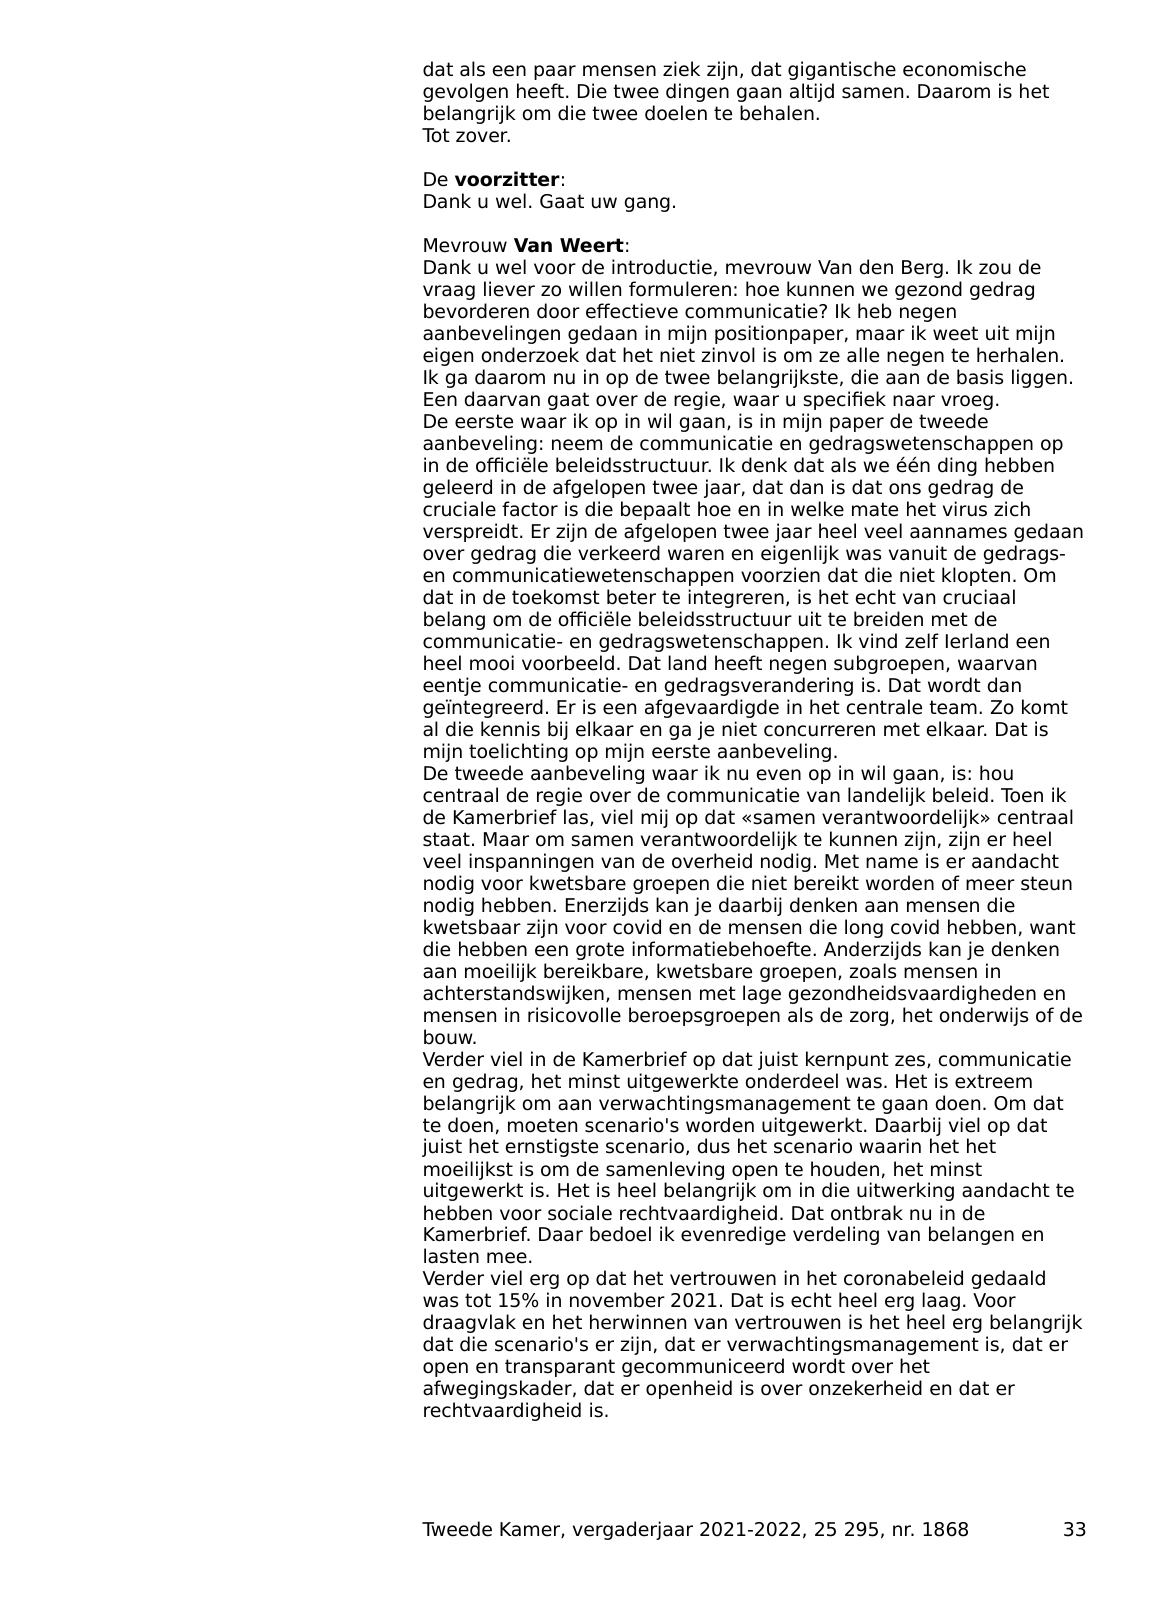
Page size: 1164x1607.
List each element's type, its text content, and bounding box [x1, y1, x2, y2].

text Verder viel erg op dat het vertrouwen in het coronabeleid gedaald was tot 15% in november 2021. Dat is echt heel erg laag. Voor draagvlak en het herwinnen van vertrouwen is het heel erg belangrijk dat die scenario's er zijn, dat er verwachtingsmanagement is, dat er open en transparant gecommuniceerd wordt over het afwegingskader, dat er openheid is over onzekerheid en dat er rechtvaardigheid is. [422, 1268, 1087, 1422]
text De tweede aanbeveling waar ik nu even op in wil gaan, is: hou centraal de regie over de communicatie van landelijk beleid. Toen ik de Kamerbrief las, viel mij op dat «samen verantwoordelijk» centraal staat. Maar om samen verantwoordelijk te kunnen zijn, zijn er heel veel inspanningen van de overheid nodig. Met name is er aandacht nodig voor kwetsbare groepen die niet bereikt worden of meer steun nodig hebben. Enerzijds kan je daarbij denken aan mensen die kwetsbaar zijn voor covid en de mensen die long covid hebben, want die hebben een grote informatiebehoefte. Anderzijds kan je denken aan moeilijk bereikbare, kwetsbare groepen, zoals mensen in achterstandswijken, mensen met lage gezondheidsvaardigheden en mensen in risicovolle beroepsgroepen als de zorg, het onderwijs of de bouw. [422, 763, 1087, 1048]
text dat als een paar mensen ziek zijn, dat gigantische economische gevolgen heeft. Die twee dingen gaan altijd samen. Daarom is het belangrijk om die twee doelen te behalen. [422, 59, 1087, 125]
text De eerste waar ik op in wil gaan, is in mijn paper de tweede aanbeveling: neem de communicatie en gedragswetenschappen op in de officiële beleidsstructuur. Ik denk dat als we één ding hebben geleerd in de afgelopen twee jaar, dat dan is dat ons gedrag de cruciale factor is die bepaalt hoe en in welke mate het virus zich verspreidt. Er zijn de afgelopen twee jaar heel veel aannames gedaan over gedrag die verkeerd waren en eigenlijk was vanuit de gedrags- en communicatiewetenschappen voorzien dat die niet klopten. Om dat in de toekomst beter te integreren, is het echt van cruciaal belang om de officiële beleidsstructuur uit te breiden met de communicatie- en gedragswetenschappen. Ik vind zelf Ierland een heel mooi voorbeeld. Dat land heeft negen subgroepen, waarvan eentje communicatie- en gedragsverandering is. Dat wordt dan geïntegreerd. Er is een afgevaardigde in het centrale team. Zo komt al die kennis bij elkaar en ga je niet concurreren met elkaar. Dat is mijn toelichting op mijn eerste aanbeveling. [422, 411, 1087, 763]
text Mevrouw Van Weert: [422, 235, 1087, 257]
text Tot zover. [422, 125, 1087, 147]
text Dank u wel. Gaat uw gang. [422, 191, 1087, 213]
text De voorzitter: [422, 169, 1087, 191]
text Verder viel in de Kamerbrief op dat juist kernpunt zes, communicatie en gedrag, het minst uitgewerkte onderdeel was. Het is extreem belangrijk om aan verwachtingsmanagement te gaan doen. Om dat te doen, moeten scenario's worden uitgewerkt. Daarbij viel op dat juist het ernstigste scenario, dus het scenario waarin het het moeilijkst is om de samenleving open te houden, het minst uitgewerkt is. Het is heel belangrijk om in die uitwerking aandacht te hebben voor sociale rechtvaardigheid. Dat ontbrak nu in de Kamerbrief. Daar bedoel ik evenredige verdeling van belangen en lasten mee. [422, 1048, 1087, 1268]
text Dank u wel voor de introductie, mevrouw Van den Berg. Ik zou de vraag liever zo willen formuleren: hoe kunnen we gezond gedrag bevorderen door effectieve communicatie? Ik heb negen aanbevelingen gedaan in mijn positionpaper, maar ik weet uit mijn eigen onderzoek dat het niet zinvol is om ze alle negen te herhalen. Ik ga daarom nu in op de twee belangrijkste, die aan de basis liggen. Een daarvan gaat over de regie, waar u specifiek naar vroeg. [422, 257, 1087, 411]
